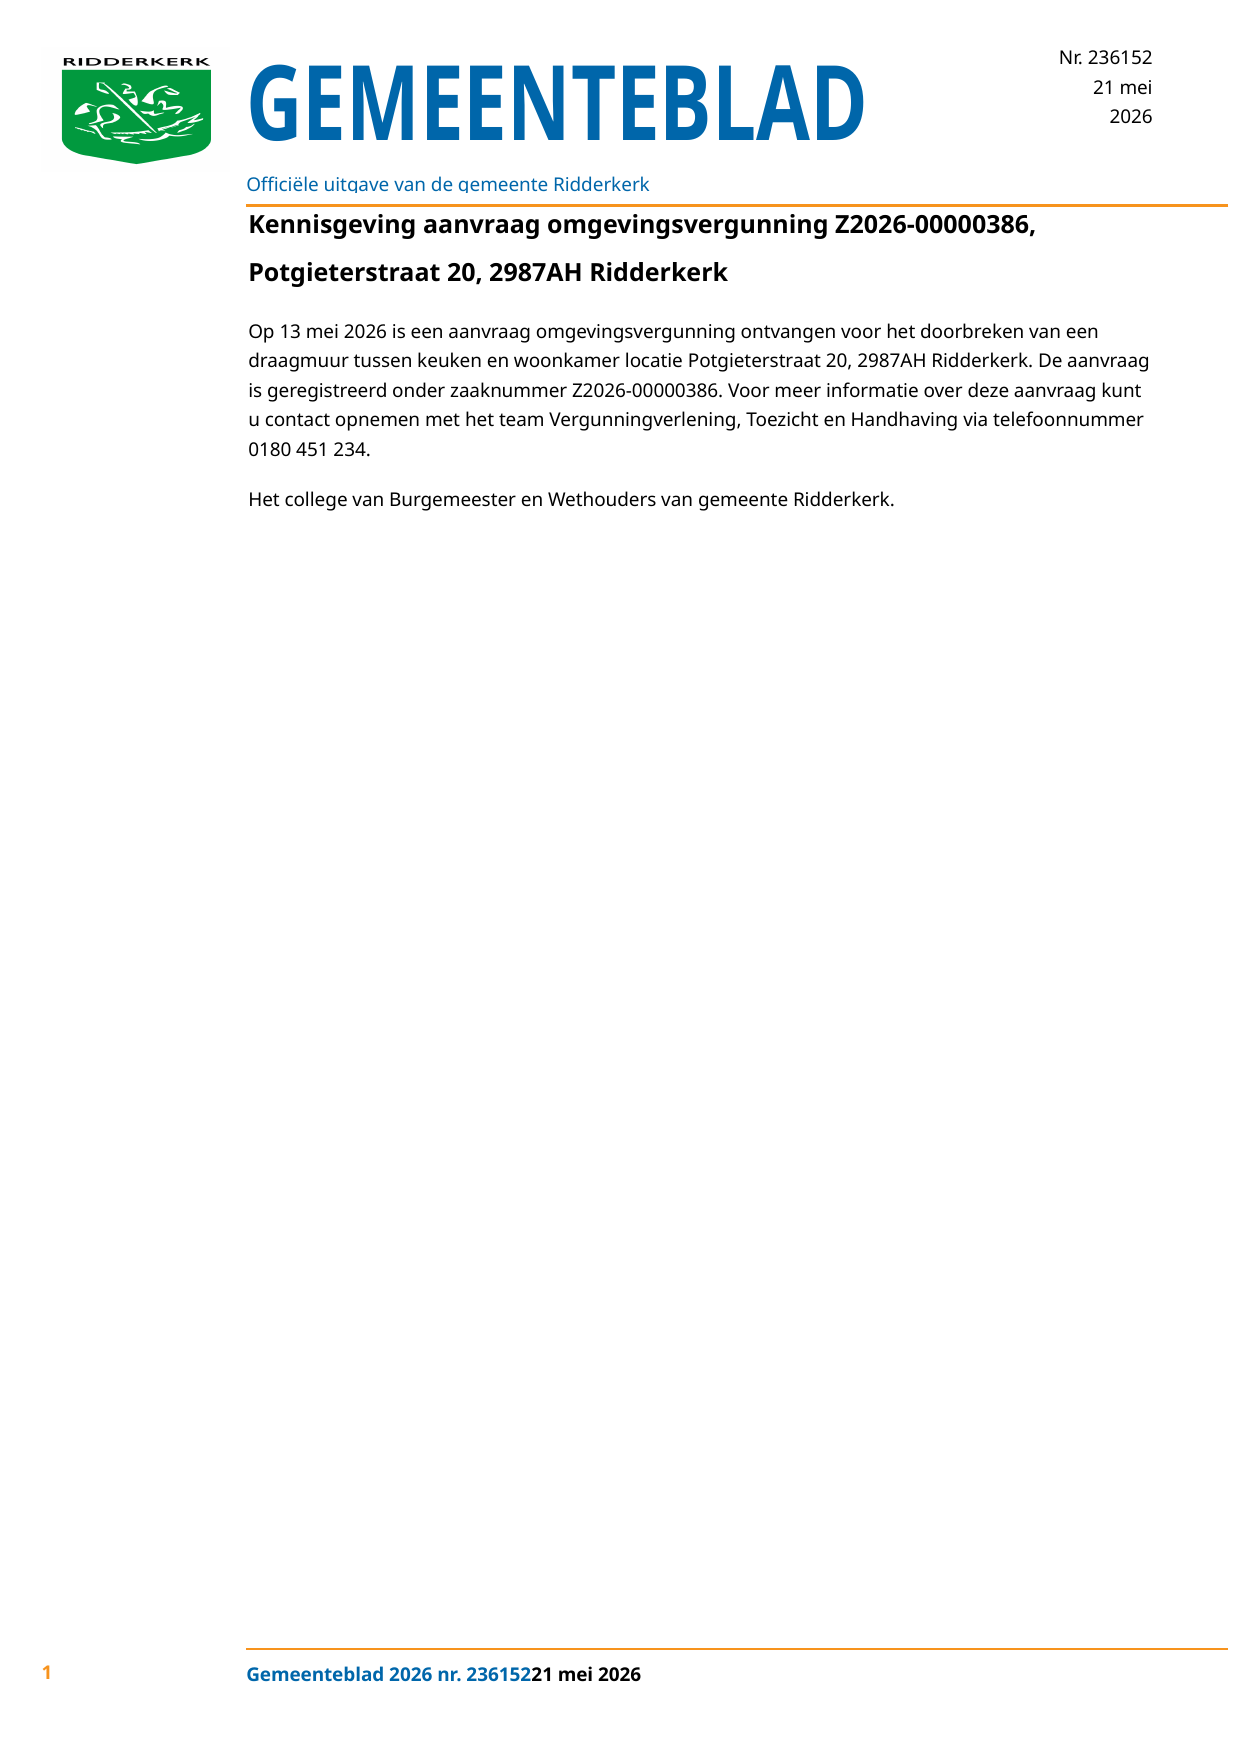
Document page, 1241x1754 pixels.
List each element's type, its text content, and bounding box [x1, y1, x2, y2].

picture [41, 47, 231, 172]
text Het college van Burgemeester en Wethouders van gemeente Ridderkerk. [248, 487, 1152, 512]
text Kennisgeving aanvraag omgevingsvergunning Z2026-00000386, Potgieterstraat 20, 2987AH Ridderkerk [248, 207, 1152, 288]
text Op 13 mei 2026 is een aanvraag omgevingsvergunning ontvangen voor het doorbreken van een draagmuur tussen keuken en woonkamer locatie Potgieterstraat 20, 2987AH Ridderkerk. De aanvraag is geregistreerd onder zaaknummer Z2026-00000386. Voor meer informatie over deze aanvraag kunt u contact opnemen met het team Vergunningverlening, Toezicht en Handhaving via telefoonnummer 0180 451 234. [248, 318, 1152, 462]
